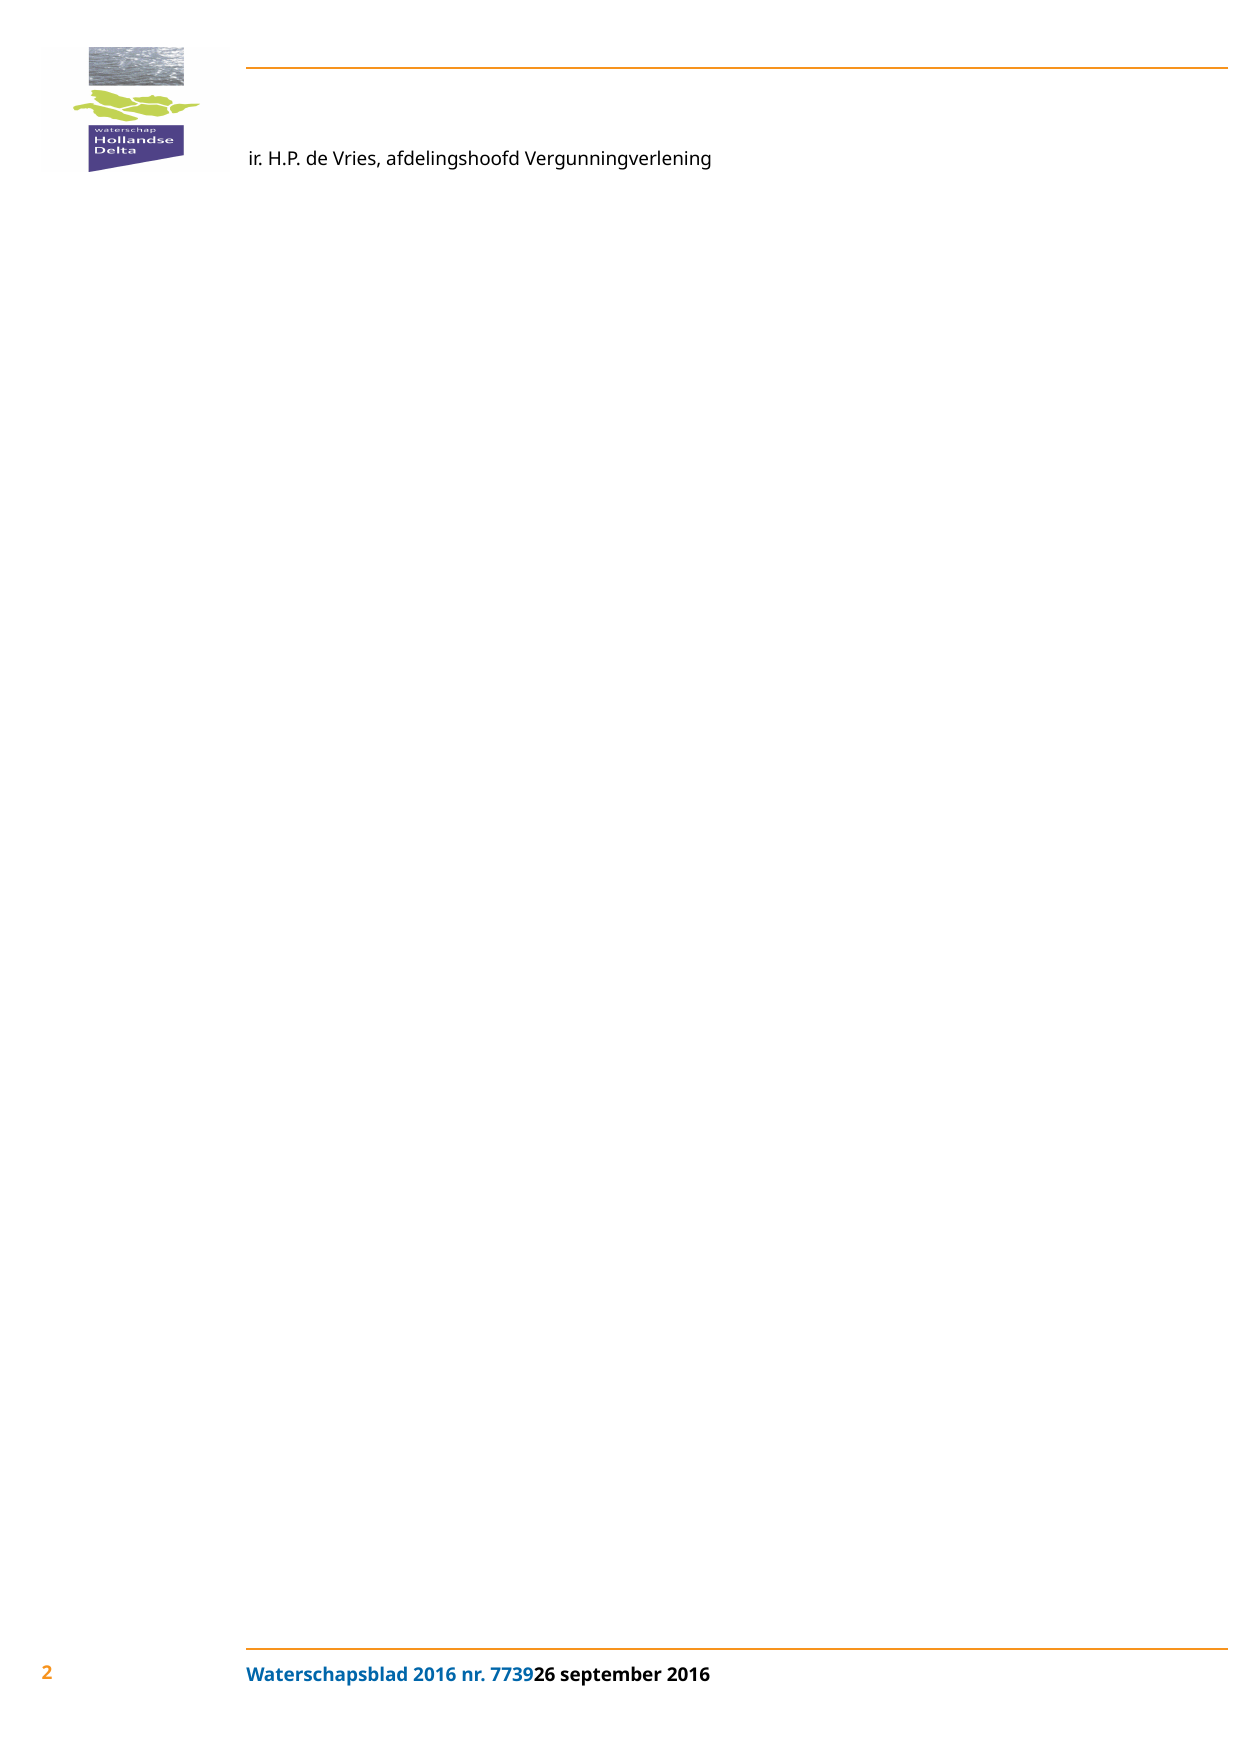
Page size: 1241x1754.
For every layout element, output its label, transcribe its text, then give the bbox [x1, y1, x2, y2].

text ir. H.P. de Vries, afdelingshoofd Vergunningverlening [248, 145, 1152, 171]
picture [41, 47, 231, 172]
